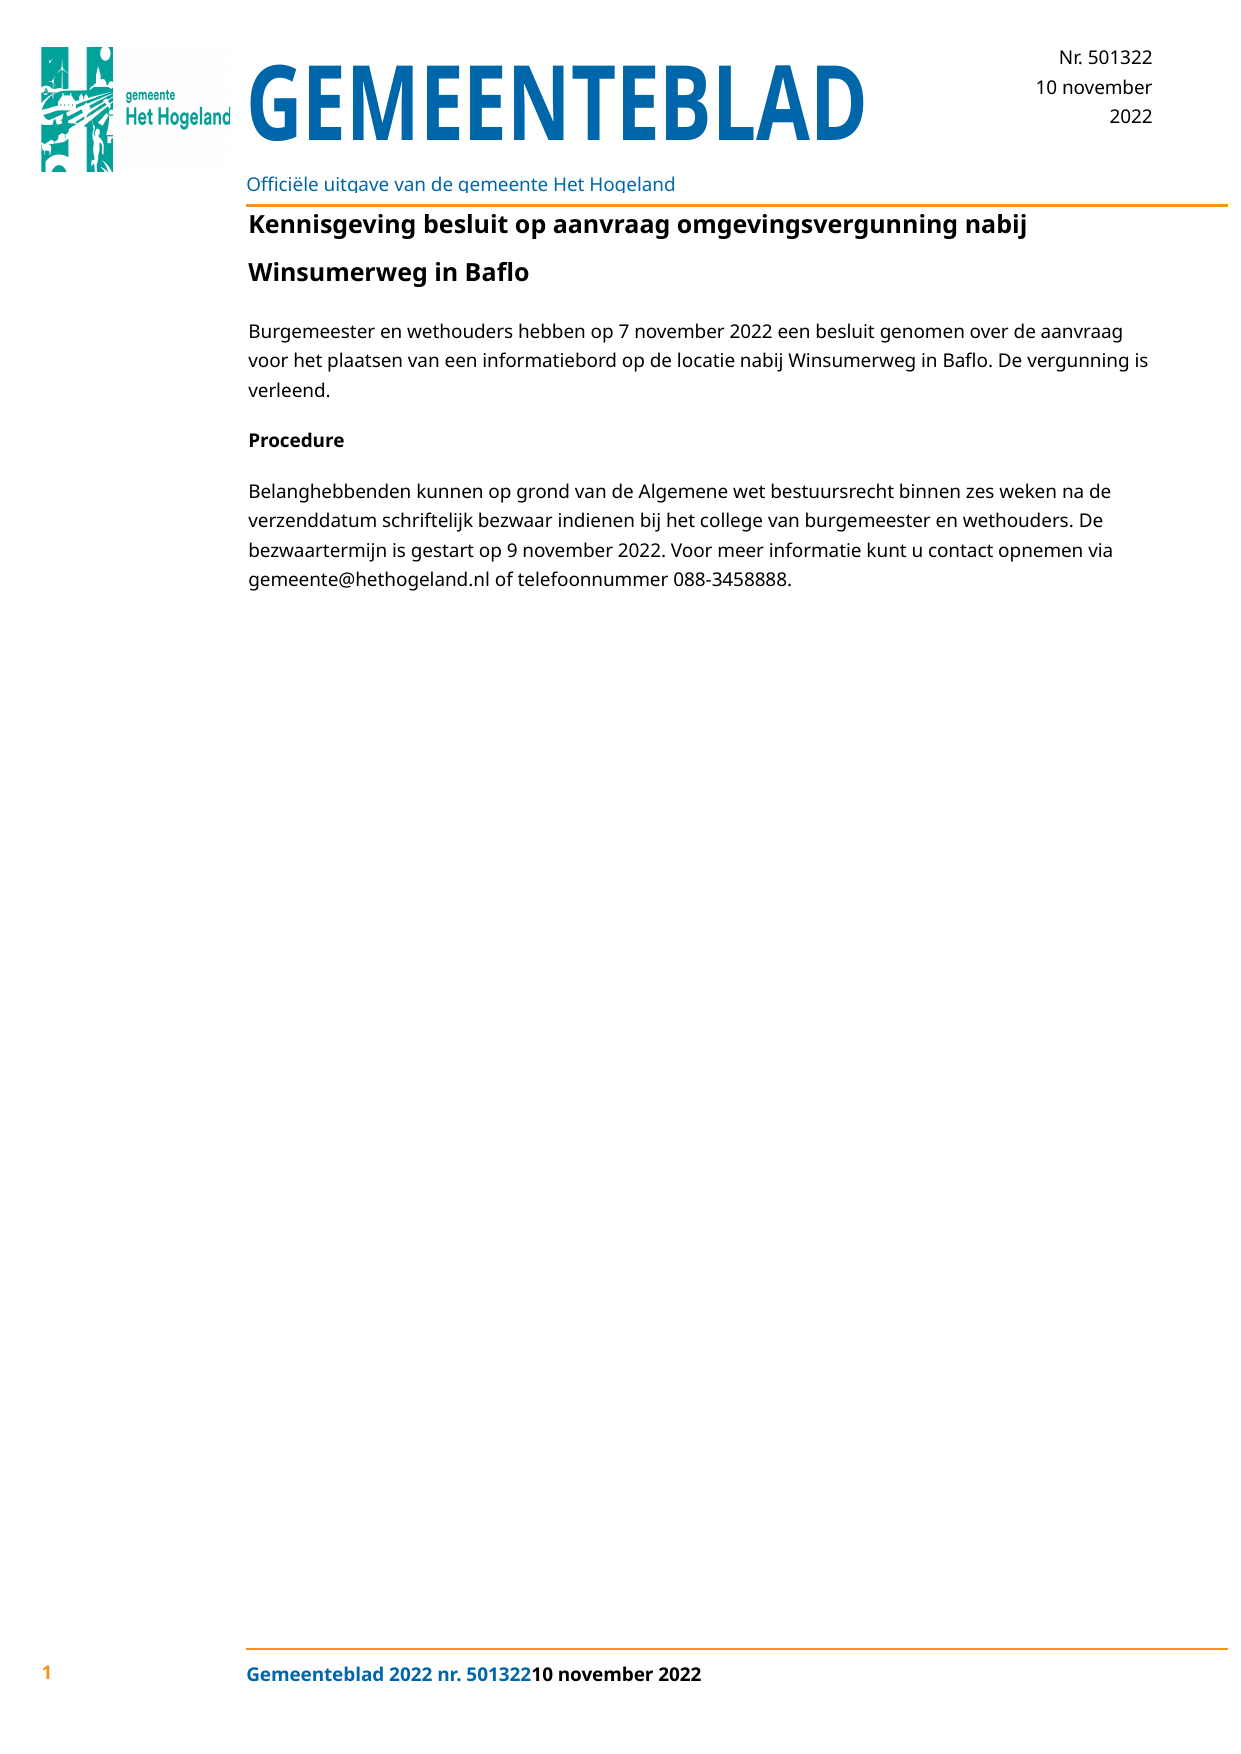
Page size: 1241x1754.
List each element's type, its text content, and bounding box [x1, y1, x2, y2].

text Kennisgeving besluit op aanvraag omgevingsvergunning nabij Winsumerweg in Baflo [248, 207, 1152, 288]
picture [41, 47, 231, 172]
text Procedure [248, 427, 1152, 453]
text Belanghebbenden kunnen op grond van de Algemene wet bestuursrecht binnen zes weken na de verzenddatum schriftelijk bezwaar indienen bij het college van burgemeester en wethouders. De bezwaartermijn is gestart op 9 november 2022. Voor meer informatie kunt u contact opnemen via gemeente@hethogeland.nl of telefoonnummer 088-3458888. [248, 478, 1152, 592]
text Burgemeester en wethouders hebben op 7 november 2022 een besluit genomen over de aanvraag voor het plaatsen van een informatiebord op de locatie nabij Winsumerweg in Baflo. De vergunning is verleend. [248, 318, 1152, 403]
